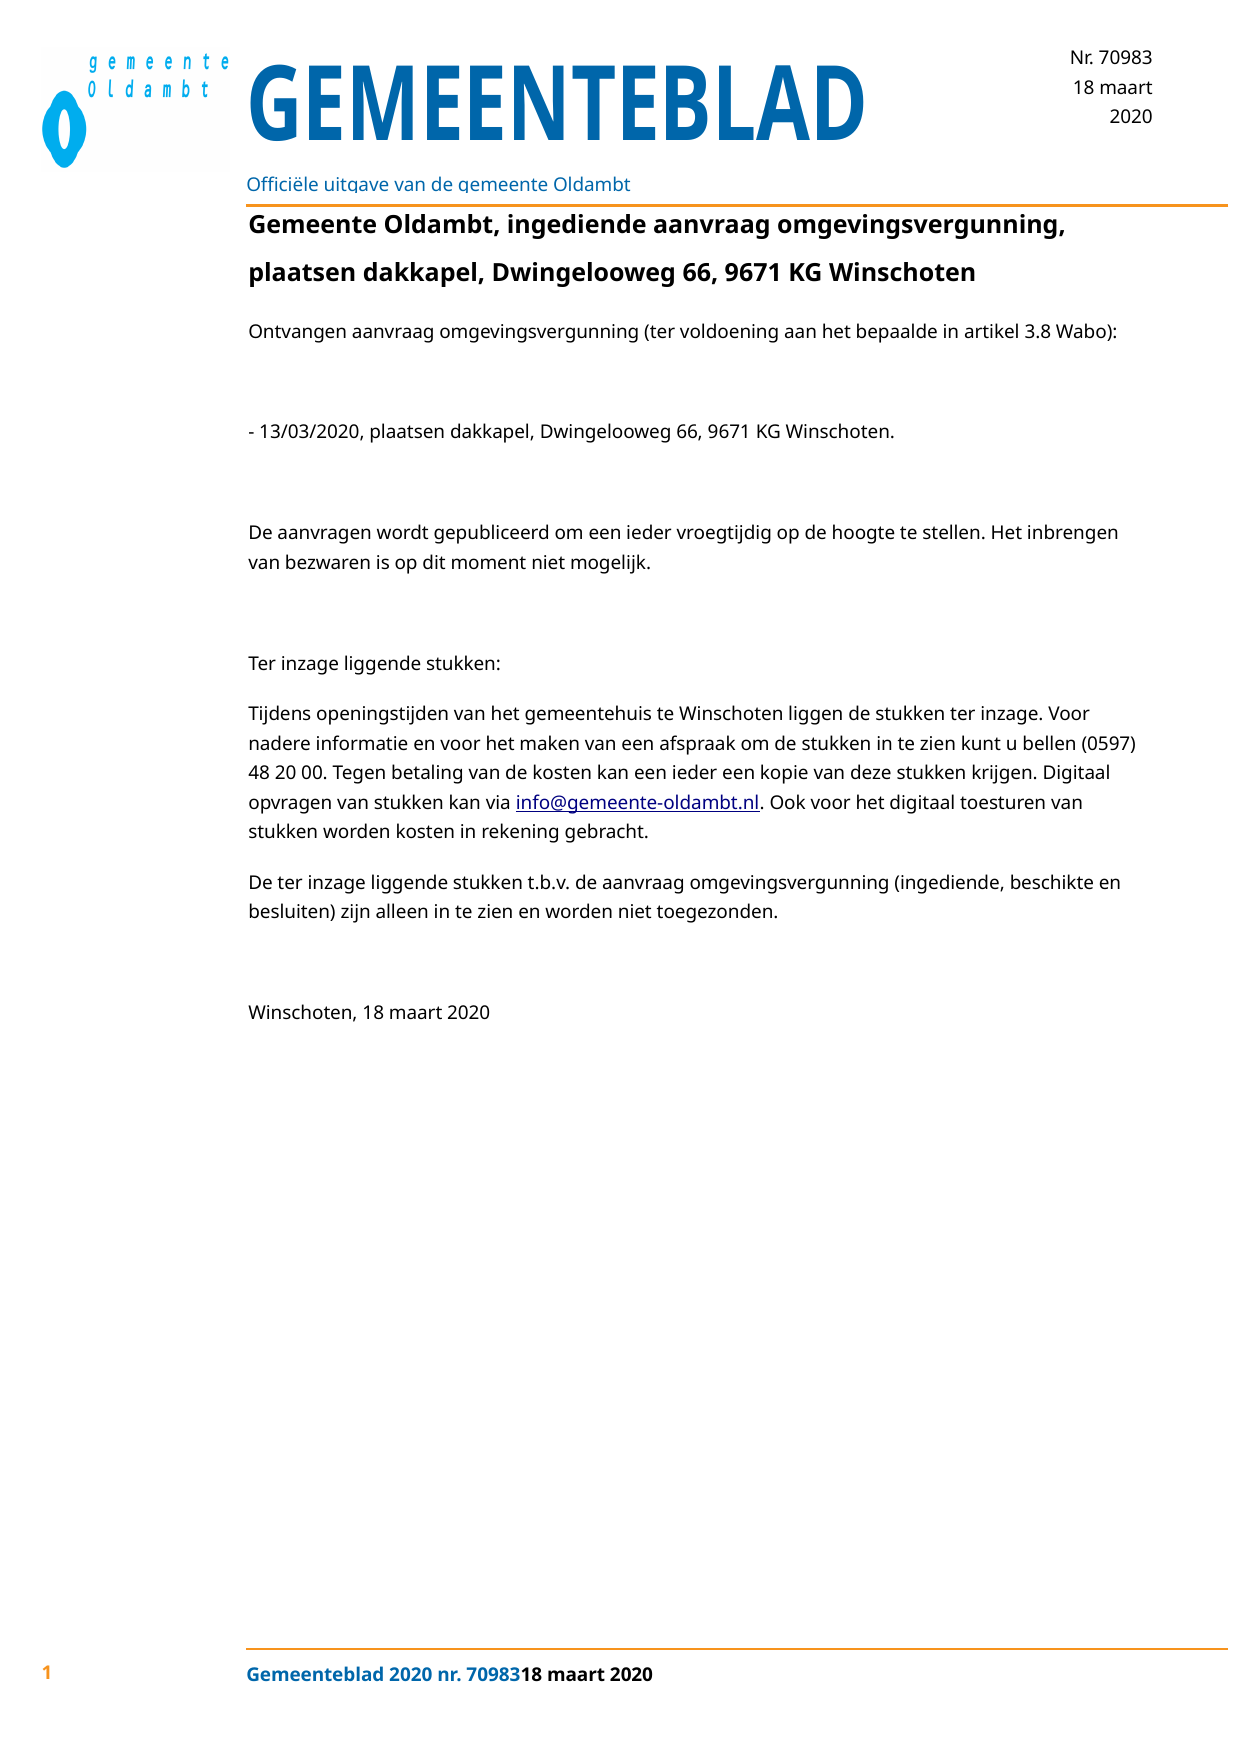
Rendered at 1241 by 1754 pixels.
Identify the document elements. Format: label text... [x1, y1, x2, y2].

text - 13/03/2020, plaatsen dakkapel, Dwingelooweg 66, 9671 KG Winschoten. [248, 419, 1152, 444]
text Gemeente Oldambt, ingediende aanvraag omgevingsvergunning, plaatsen dakkapel, Dwingelooweg 66, 9671 KG Winschoten [248, 207, 1152, 288]
text Ter inzage liggende stukken: [248, 650, 1152, 676]
text Winschoten, 18 maart 2020 [248, 999, 1152, 1025]
text De aanvragen wordt gepubliceerd om een ieder vroegtijdig op de hoogte te stellen. Het inbrengen van bezwaren is op dit moment niet mogelijk. [248, 519, 1152, 575]
picture [41, 47, 231, 172]
text De ter inzage liggende stukken t.b.v. de aanvraag omgevingsvergunning (ingediende, beschikte en besluiten) zijn alleen in te zien en worden niet toegezonden. [248, 869, 1152, 924]
text Tijdens openingstijden van het gemeentehuis te Winschoten liggen de stukken ter inzage. Voor nadere informatie en voor het maken van een afspraak om de stukken in te zien kunt u bellen (0597) 48 20 00. Tegen betaling van de kosten kan een ieder een kopie van deze stukken krijgen. Digitaal opvragen van stukken kan via info@gemeente-oldambt.nl. Ook voor het digitaal toesturen van stukken worden kosten in rekening gebracht. [248, 700, 1152, 844]
text Ontvangen aanvraag omgevingsvergunning (ter voldoening aan het bepaalde in artikel 3.8 Wabo): [248, 318, 1152, 344]
